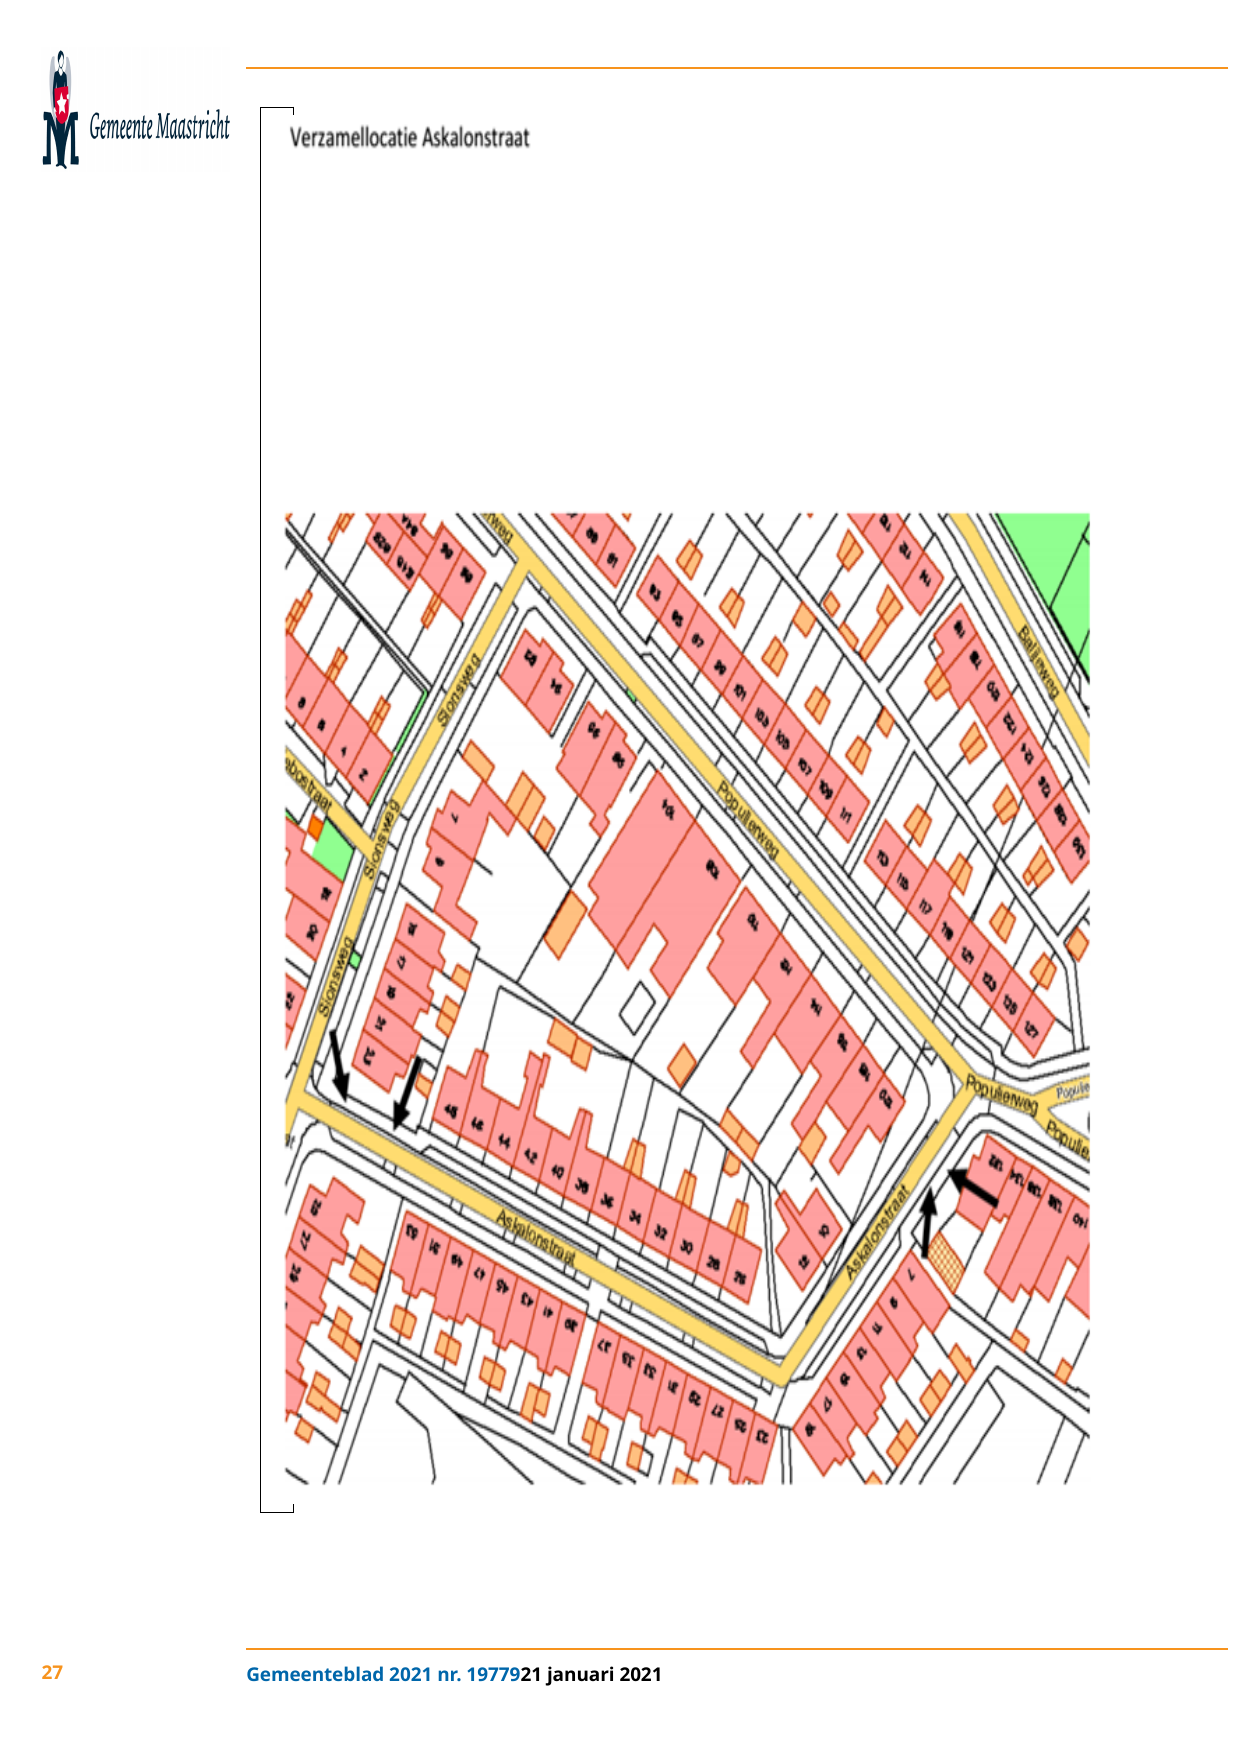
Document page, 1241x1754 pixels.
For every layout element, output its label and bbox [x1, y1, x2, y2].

picture [268, 115, 1111, 1504]
picture [41, 47, 231, 172]
